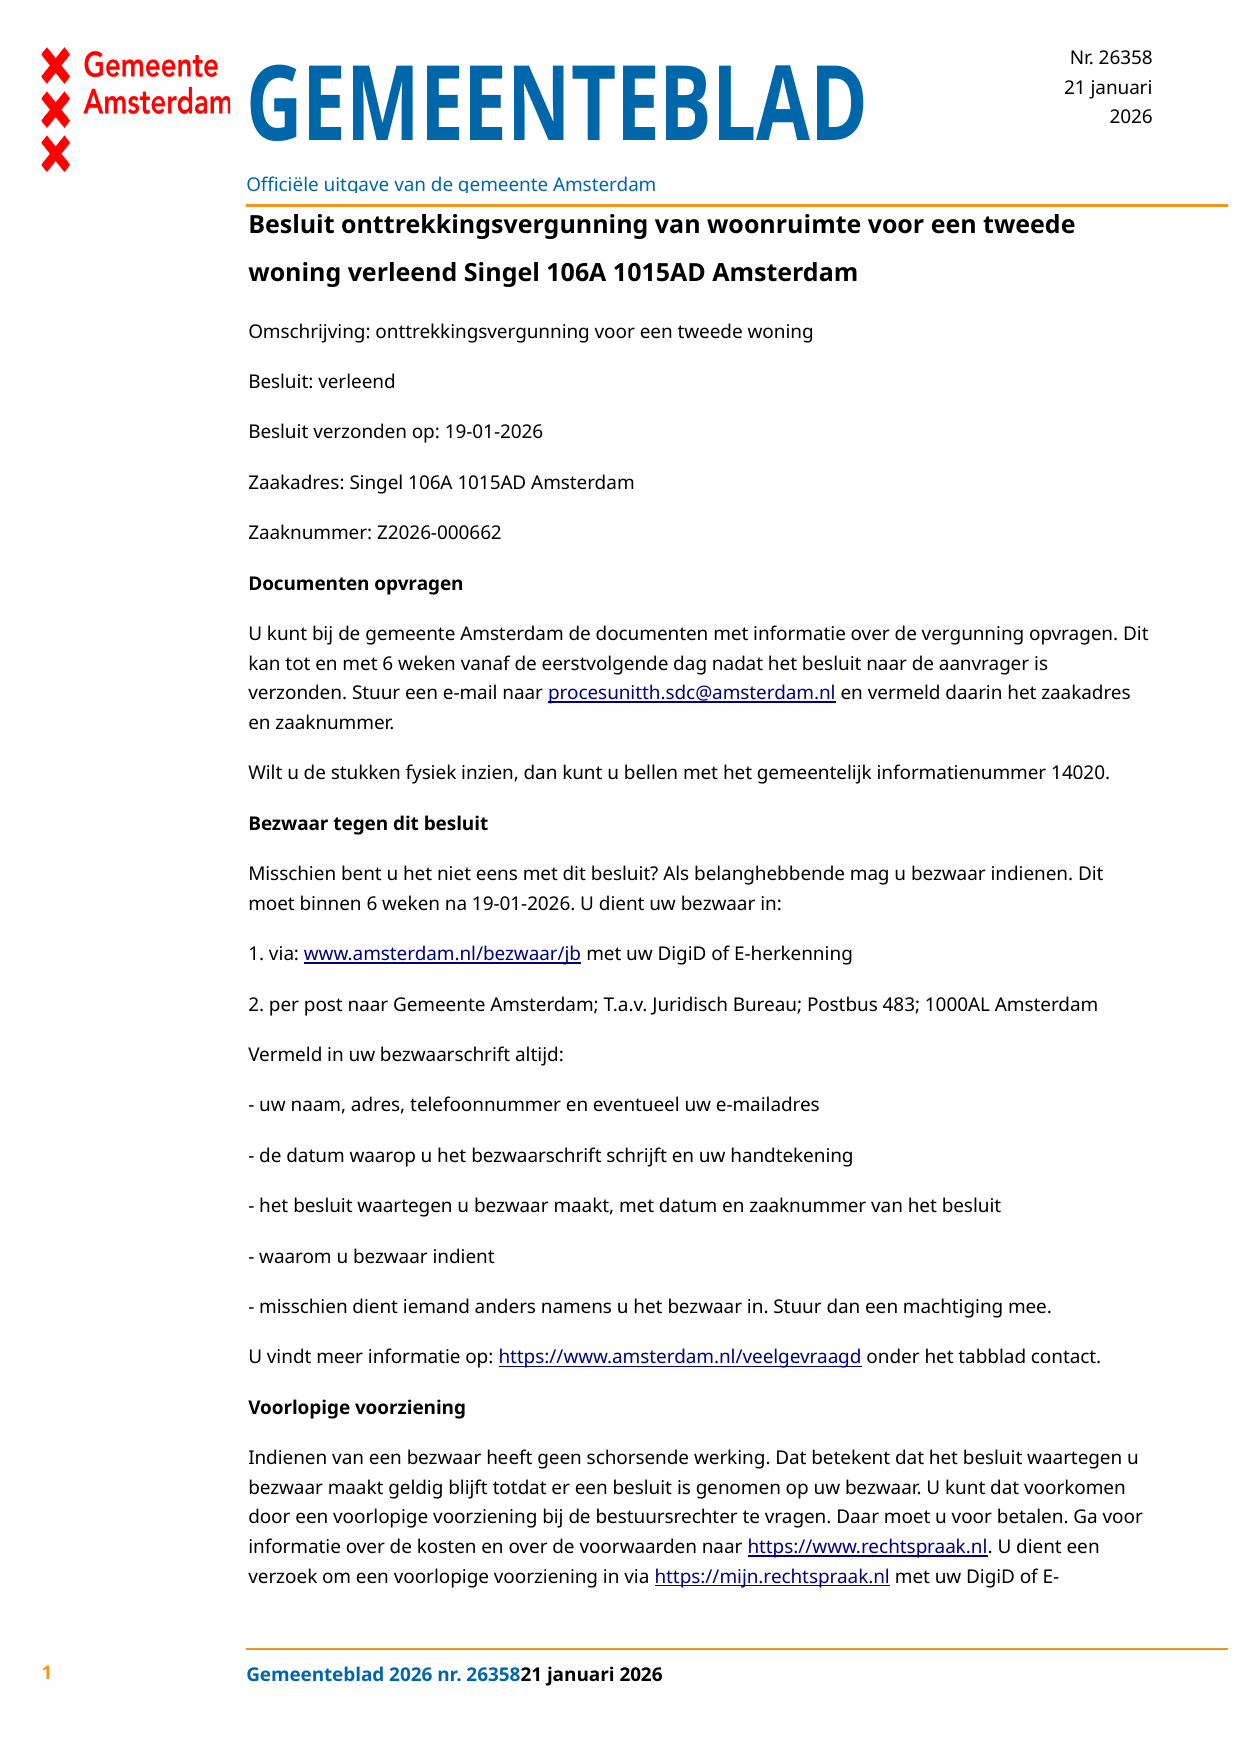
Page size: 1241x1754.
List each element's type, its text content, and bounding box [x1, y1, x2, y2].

picture [41, 47, 231, 172]
text - uw naam, adres, telefoonnummer en eventueel uw e-mailadres [248, 1092, 1152, 1117]
text Omschrijving: onttrekkingsvergunning voor een tweede woning [248, 318, 1152, 344]
text Besluit onttrekkingsvergunning van woonruimte voor een tweede woning verleend Singel 106A 1015AD Amsterdam [248, 207, 1152, 288]
text Besluit: verleend [248, 368, 1152, 394]
text Bezwaar tegen dit besluit [248, 810, 1152, 836]
text 2. per post naar Gemeente Amsterdam; T.a.v. Juridisch Bureau; Postbus 483; 1000AL Amsterdam [248, 991, 1152, 1017]
text Misschien bent u het niet eens met dit besluit? Als belanghebbende mag u bezwaar indienen. Dit moet binnen 6 weken na 19-01-2026. U dient uw bezwaar in: [248, 860, 1152, 916]
text - het besluit waartegen u bezwaar maakt, met datum en zaaknummer van het besluit [248, 1192, 1152, 1218]
text Zaakadres: Singel 106A 1015AD Amsterdam [248, 469, 1152, 495]
text Zaaknummer: Z2026-000662 [248, 519, 1152, 545]
text Besluit verzonden op: 19-01-2026 [248, 419, 1152, 444]
text Indienen van een bezwaar heeft geen schorsende werking. Dat betekent dat het besluit waartegen u bezwaar maakt geldig blijft totdat er een besluit is genomen op uw bezwaar. U kunt dat voorkomen door een voorlopige voorziening bij de bestuursrechter te vragen. Daar moet u voor betalen. Ga voor informatie over de kosten en over de voorwaarden naar https://www.rechtspraak.nl. U dient een verzoek om een voorlopige voorziening in via https://mijn.rechtspraak.nl met uw DigiD of E- [248, 1444, 1152, 1589]
text Wilt u de stukken fysiek inzien, dan kunt u bellen met het gemeentelijk informatienummer 14020. [248, 759, 1152, 785]
text 1. via: www.amsterdam.nl/bezwaar/jb met uw DigiD of E-herkenning [248, 940, 1152, 966]
text - de datum waarop u het bezwaarschrift schrijft en uw handtekening [248, 1142, 1152, 1168]
text Voorlopige voorziening [248, 1394, 1152, 1420]
text Documenten opvragen [248, 570, 1152, 596]
text U vindt meer informatie op: https://www.amsterdam.nl/veelgevraagd onder het tabblad contact. [248, 1344, 1152, 1369]
text U kunt bij de gemeente Amsterdam de documenten met informatie over de vergunning opvragen. Dit kan tot en met 6 weken vanaf de eerstvolgende dag nadat het besluit naar de aanvrager is verzonden. Stuur een e-mail naar procesunitth.sdc@amsterdam.nl en vermeld daarin het zaakadres en zaaknummer. [248, 620, 1152, 735]
text - waarom u bezwaar indient [248, 1243, 1152, 1269]
text Vermeld in uw bezwaarschrift altijd: [248, 1041, 1152, 1067]
text - misschien dient iemand anders namens u het bezwaar in. Stuur dan een machtiging mee. [248, 1293, 1152, 1319]
